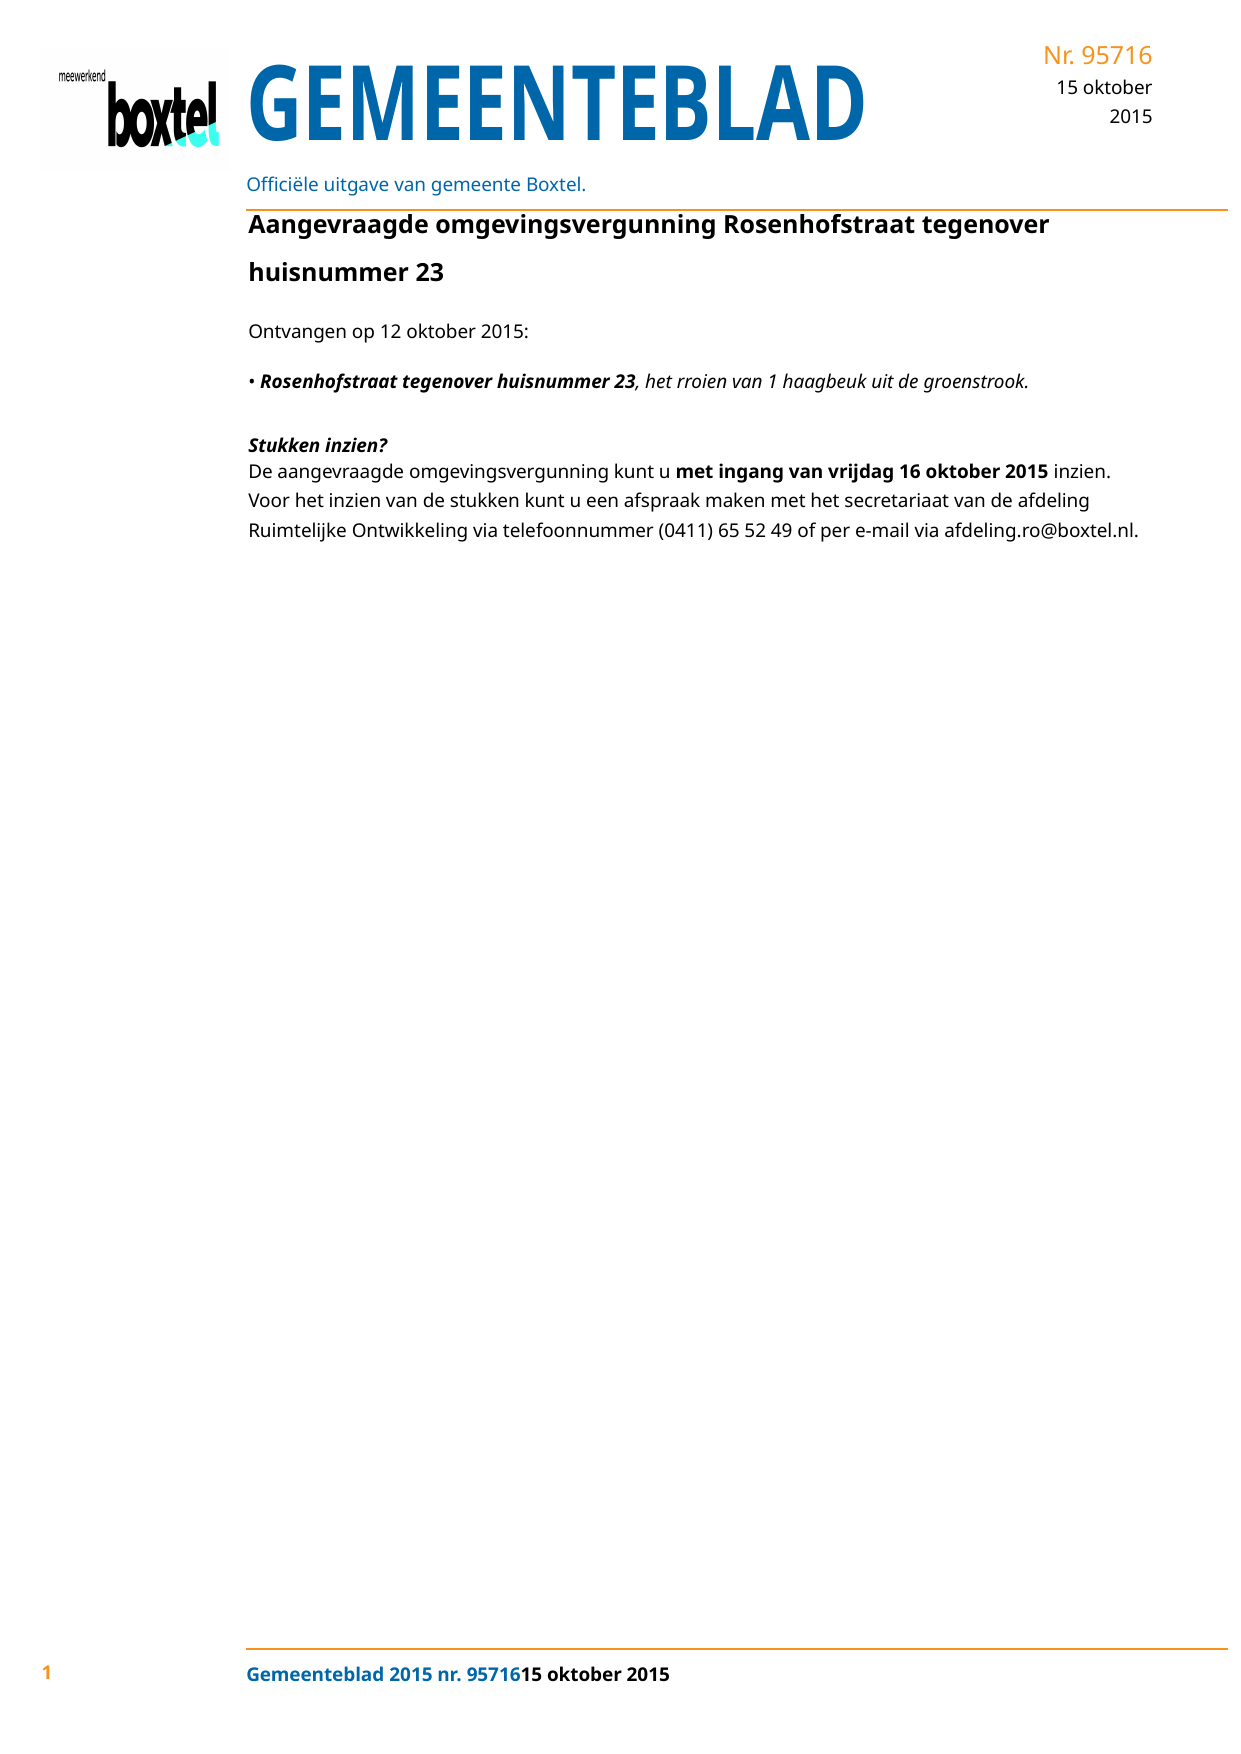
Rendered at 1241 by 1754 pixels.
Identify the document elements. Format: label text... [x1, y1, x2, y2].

text Stukken inzien? [248, 432, 1152, 458]
text • Rosenhofstraat tegenover huisnummer 23, het rroien van 1 haagbeuk uit de groenstrook. [248, 368, 1152, 394]
text Ontvangen op 12 oktober 2015: [248, 318, 1152, 344]
text Aangevraagde omgevingsvergunning Rosenhofstraat tegenover huisnummer 23 [248, 211, 1152, 288]
picture [41, 47, 231, 172]
text De aangevraagde omgevingsvergunning kunt u met ingang van vrijdag 16 oktober 2015 inzien. Voor het inzien van de stukken kunt u een afspraak maken met het secretariaat van de afdeling Ruimtelijke Ontwikkeling via telefoonnummer (0411) 65 52 49 of per e-mail via afdeling.ro@boxtel.nl. [248, 458, 1152, 543]
